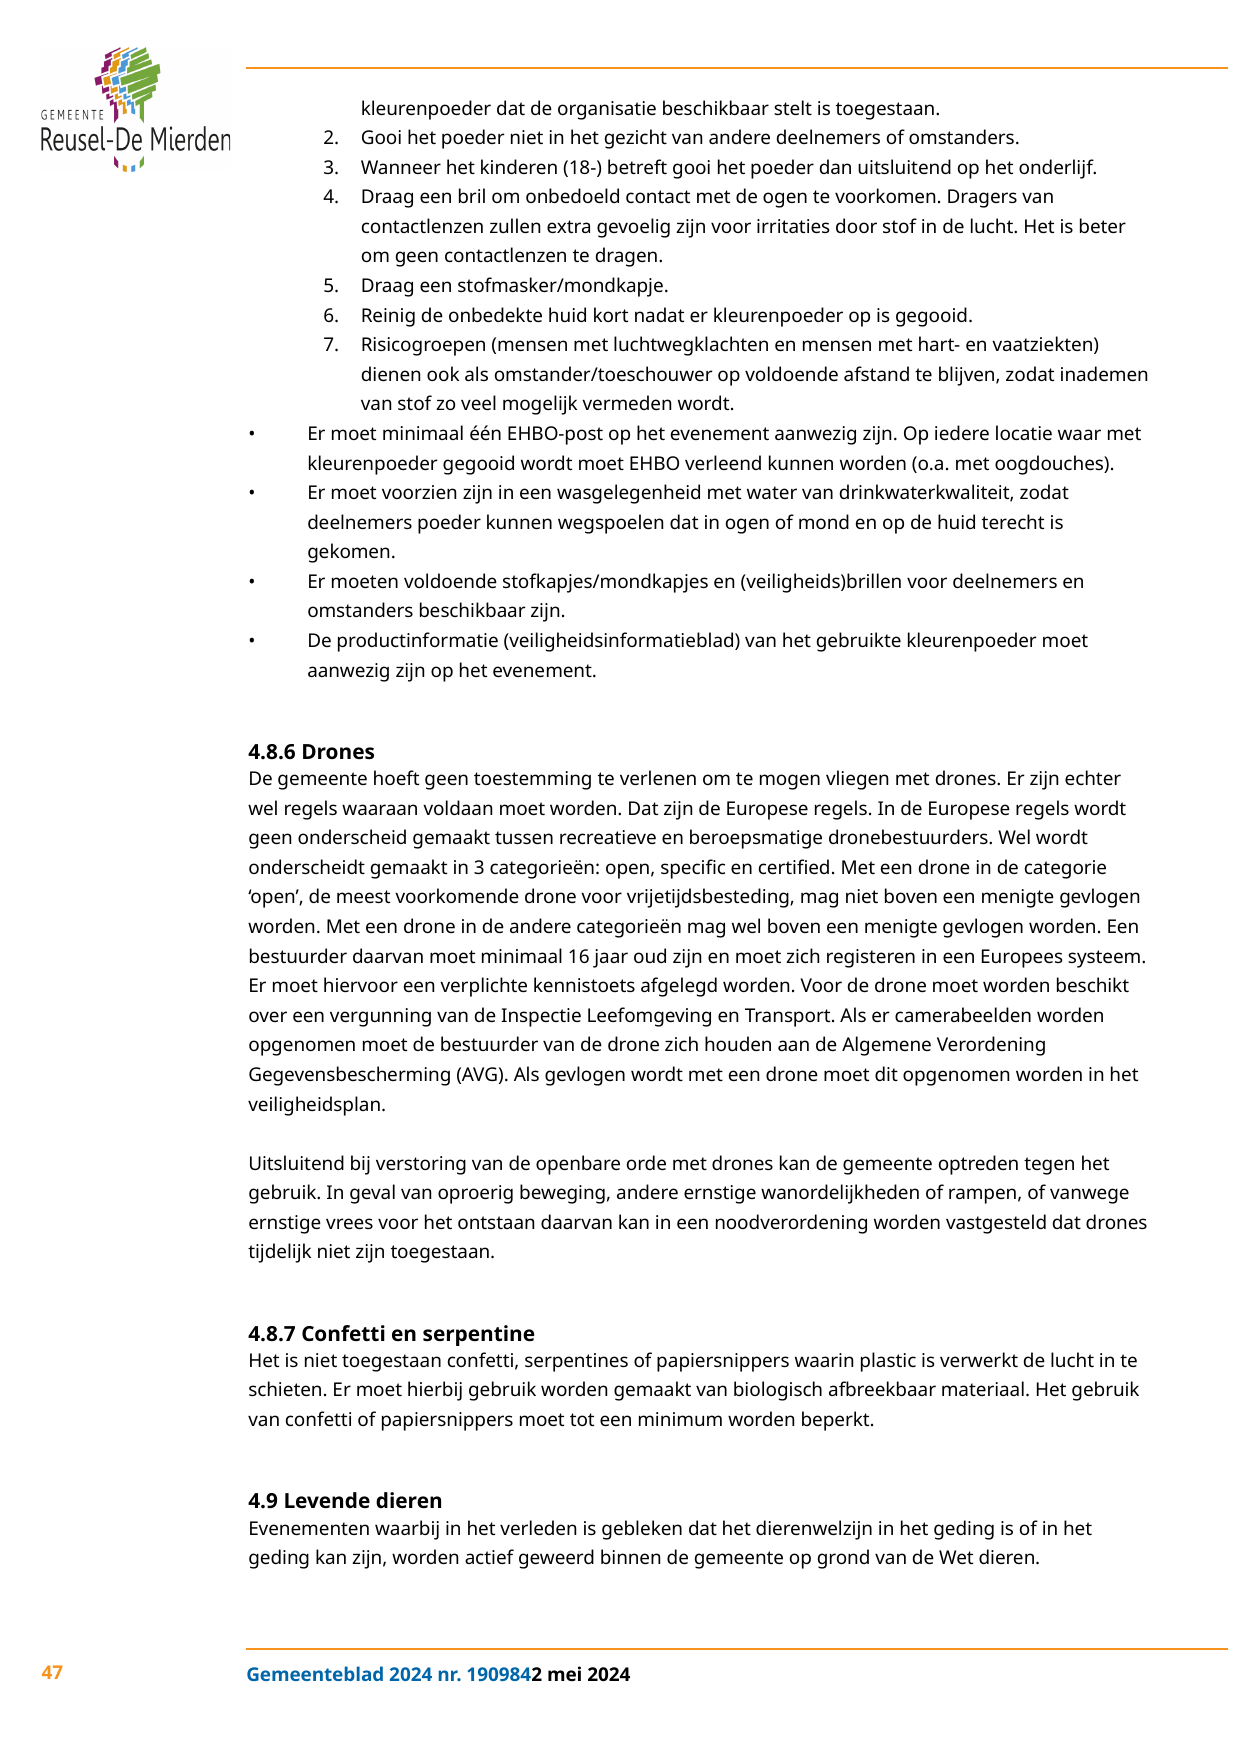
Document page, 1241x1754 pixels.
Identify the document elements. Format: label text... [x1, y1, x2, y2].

text De gemeente hoeft geen toestemming te verlenen om te mogen vliegen met drones. Er zijn echter wel regels waaraan voldaan moet worden. Dat zijn de Europese regels. In de Europese regels wordt geen onderscheid gemaakt tussen recreatieve en beroepsmatige dronebestuurders. Wel wordt onderscheidt gemaakt in 3 categorieën: open, specific en certified. Met een drone in de categorie ‘open’, de meest voorkomende drone voor vrijetijdsbesteding, mag niet boven een menigte gevlogen worden. Met een drone in de andere categorieën mag wel boven een menigte gevlogen worden. Een bestuurder daarvan moet minimaal 16 jaar oud zijn en moet zich registeren in een Europees systeem. Er moet hiervoor een verplichte kennistoets afgelegd worden. Voor de drone moet worden beschikt over een vergunning van de Inspectie Leefomgeving en Transport. Als er camerabeelden worden opgenomen moet de bestuurder van de drone zich houden aan de Algemene Verordening Gegevensbescherming (AVG). Als gevlogen wordt met een drone moet dit opgenomen worden in het veiligheidsplan. [248, 765, 1152, 1116]
list kleurenpoeder dat de organisatie beschikbaar stelt is toegestaan. [323, 95, 1152, 121]
text Evenementen waarbij in het verleden is gebleken dat het dierenwelzijn in het geding is of in het geding kan zijn, worden actief geweerd binnen de gemeente op grond van de Wet dieren. [248, 1515, 1152, 1570]
list Reinig de onbedekte huid kort nadat er kleurenpoeder op is gegooid. [323, 302, 1152, 328]
picture [41, 47, 231, 172]
list Draag een bril om onbedoeld contact met de ogen te voorkomen. Dragers van contactlenzen zullen extra gevoelig zijn voor irritaties door stof in de lucht. Het is beter om geen contactlenzen te dragen. [323, 183, 1152, 268]
list Er moet minimaal één EHBO-post op het evenement aanwezig zijn. Op iedere locatie waar met kleurenpoeder gegooid wordt moet EHBO verleend kunnen worden (o.a. met oogdouches). [248, 420, 1152, 476]
list De productinformatie (veiligheidsinformatieblad) van het gebruikte kleurenpoeder moet aanwezig zijn op het evenement. [248, 627, 1152, 683]
text 4.9 Levende dieren [248, 1486, 1152, 1515]
text 4.8.6 Drones [248, 737, 1152, 765]
text 4.8.7 Confetti en serpentine [248, 1319, 1152, 1347]
list Gooi het poeder niet in het gezicht van andere deelnemers of omstanders. [323, 124, 1152, 150]
list Wanneer het kinderen (18-) betreft gooi het poeder dan uitsluitend op het onderlijf. [323, 154, 1152, 180]
text Uitsluitend bij verstoring van de openbare orde met drones kan de gemeente optreden tegen het gebruik. In geval van oproerig beweging, andere ernstige wanordelijkheden of rampen, of vanwege ernstige vrees voor het ontstaan daarvan kan in een noodverordening worden vastgesteld dat drones tijdelijk niet zijn toegestaan. [248, 1150, 1152, 1264]
list Er moet voorzien zijn in een wasgelegenheid met water van drinkwaterkwaliteit, zodat deelnemers poeder kunnen wegspoelen dat in ogen of mond en op de huid terecht is gekomen. [248, 479, 1152, 564]
list Draag een stofmasker/mondkapje. [323, 272, 1152, 298]
list Er moeten voldoende stofkapjes/mondkapjes en (veiligheids)brillen voor deelnemers en omstanders beschikbaar zijn. [248, 568, 1152, 623]
list Risicogroepen (mensen met luchtwegklachten en mensen met hart- en vaatziekten) dienen ook als omstander/toeschouwer op voldoende afstand te blijven, zodat inademen van stof zo veel mogelijk vermeden wordt. [323, 331, 1152, 416]
text Het is niet toegestaan confetti, serpentines of papiersnippers waarin plastic is verwerkt de lucht in te schieten. Er moet hierbij gebruik worden gemaakt van biologisch afbreekbaar materiaal. Het gebruik van confetti of papiersnippers moet tot een minimum worden beperkt. [248, 1347, 1152, 1432]
